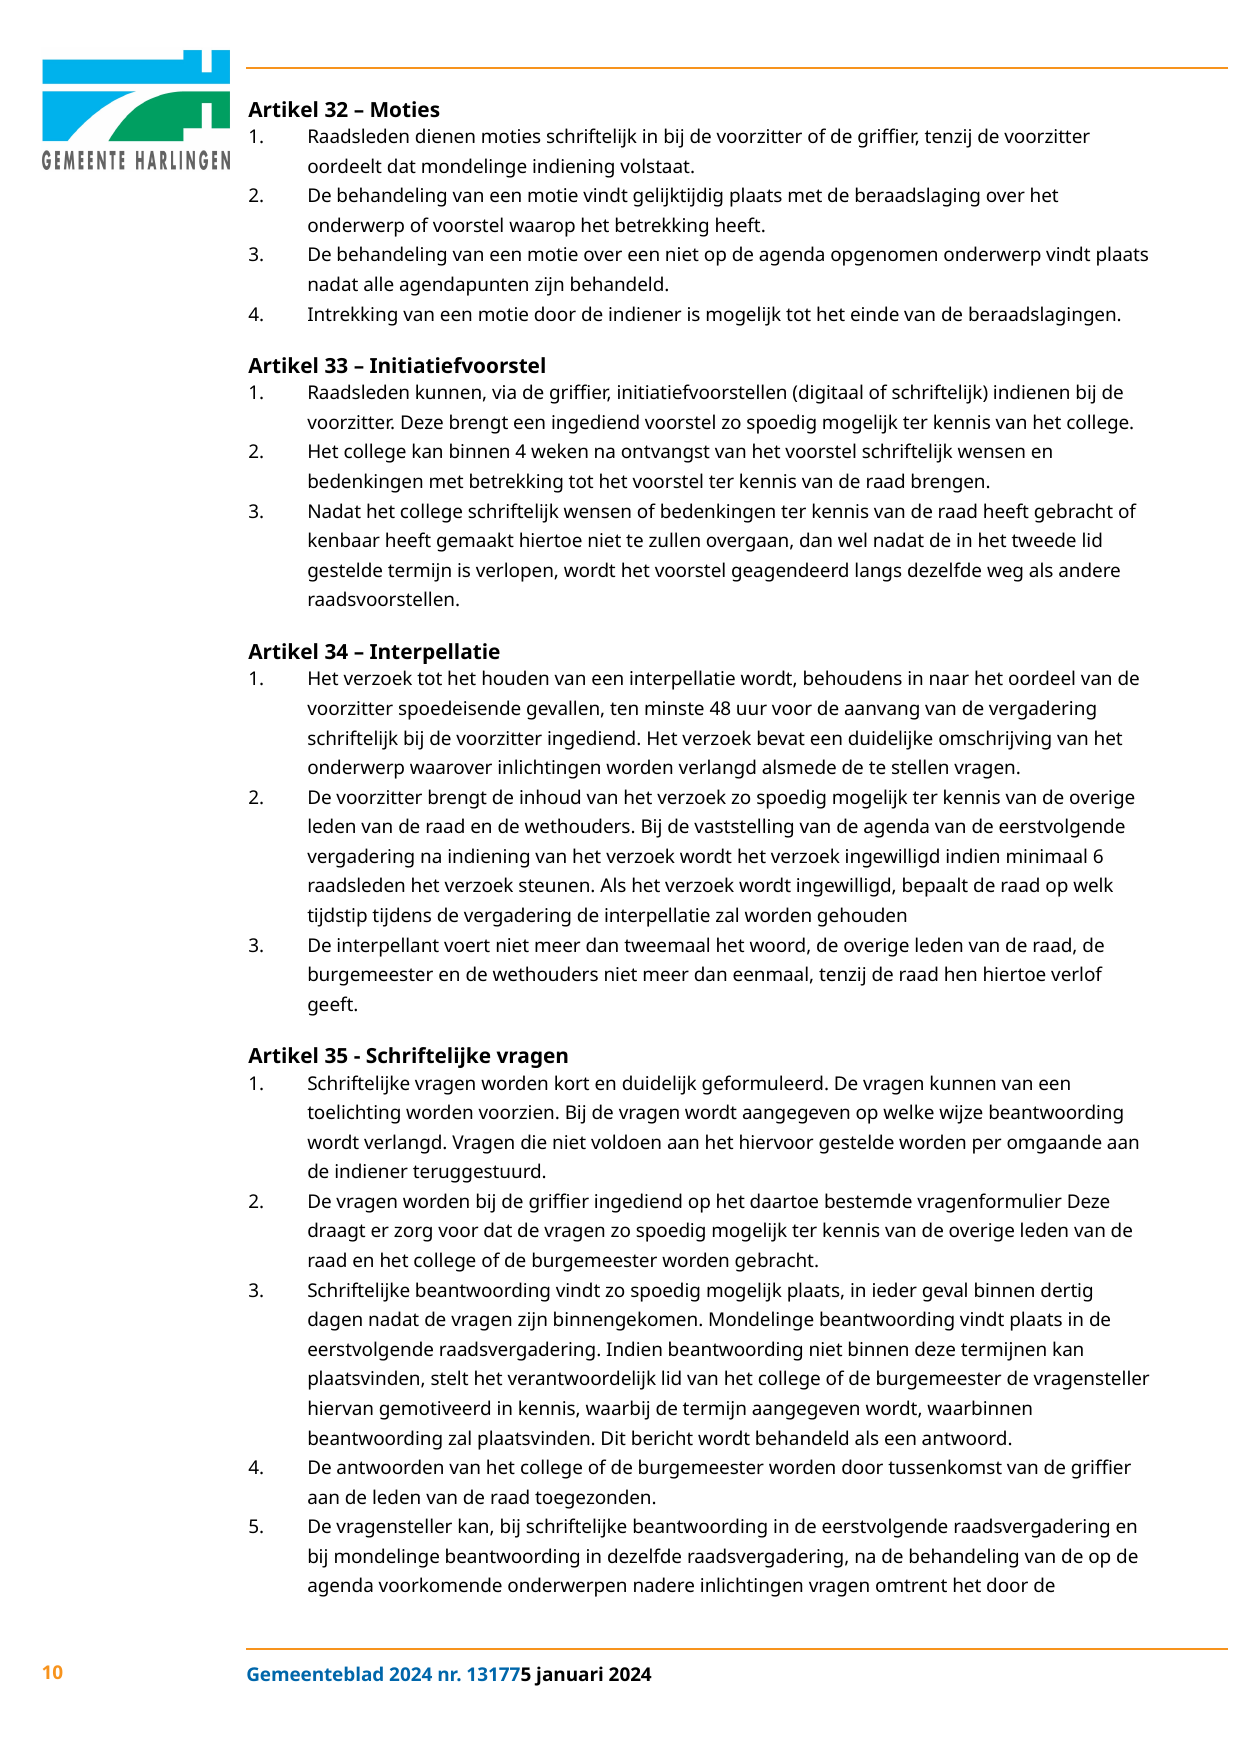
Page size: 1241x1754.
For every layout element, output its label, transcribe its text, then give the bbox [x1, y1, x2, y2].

text Artikel 35 - Schriftelijke vragen [248, 1041, 1152, 1070]
list Intrekking van een motie door de indiener is mogelijk tot het einde van de beraadslagingen. [248, 301, 1152, 326]
list Schriftelijke vragen worden kort en duidelijk geformuleerd. De vragen kunnen van een toelichting worden voorzien. Bij de vragen wordt aangegeven op welke wijze beantwoording wordt verlangd. Vragen die niet voldoen aan het hiervoor gestelde worden per omgaande aan de indiener teruggestuurd. [248, 1070, 1152, 1184]
list De vragensteller kan, bij schriftelijke beantwoording in de eerstvolgende raadsvergadering en bij mondelinge beantwoording in dezelfde raadsvergadering, na de behandeling van de op de agenda voorkomende onderwerpen nadere inlichtingen vragen omtrent het door de [248, 1513, 1152, 1598]
list De behandeling van een motie over een niet op de agenda opgenomen onderwerp vindt plaats nadat alle agendapunten zijn behandeld. [248, 242, 1152, 297]
text Artikel 33 – Initiatiefvoorstel [248, 351, 1152, 379]
text Artikel 34 – Interpellatie [248, 637, 1152, 666]
list Raadsleden dienen moties schriftelijk in bij de voorzitter of de griffier, tenzij de voorzitter oordeelt dat mondelinge indiening volstaat. [248, 123, 1152, 178]
list De antwoorden van het college of de burgemeester worden door tussenkomst van de griffier aan de leden van de raad toegezonden. [248, 1454, 1152, 1510]
list Nadat het college schriftelijk wensen of bedenkingen ter kennis van de raad heeft gebracht of kenbaar heeft gemaakt hiertoe niet te zullen overgaan, dan wel nadat de in het tweede lid gestelde termijn is verlopen, wordt het voorstel geagendeerd langs dezelfde weg als andere raadsvoorstellen. [248, 498, 1152, 612]
list De voorzitter brengt de inhoud van het verzoek zo spoedig mogelijk ter kennis van de overige leden van de raad en de wethouders. Bij de vaststelling van de agenda van de eerstvolgende vergadering na indiening van het verzoek wordt het verzoek ingewilligd indien minimaal 6 raadsleden het verzoek steunen. Als het verzoek wordt ingewilligd, bepaalt de raad op welk tijdstip tijdens de vergadering de interpellatie zal worden gehouden [248, 784, 1152, 928]
picture [41, 47, 231, 172]
list De interpellant voert niet meer dan tweemaal het woord, de overige leden van de raad, de burgemeester en de wethouders niet meer dan eenmaal, tenzij de raad hen hiertoe verlof geeft. [248, 932, 1152, 1017]
list Schriftelijke beantwoording vindt zo spoedig mogelijk plaats, in ieder geval binnen dertig dagen nadat de vragen zijn binnengekomen. Mondelinge beantwoording vindt plaats in de eerstvolgende raadsvergadering. Indien beantwoording niet binnen deze termijnen kan plaatsvinden, stelt het verantwoordelijk lid van het college of de burgemeester de vragensteller hiervan gemotiveerd in kennis, waarbij de termijn aangegeven wordt, waarbinnen beantwoording zal plaatsvinden. Dit bericht wordt behandeld als een antwoord. [248, 1277, 1152, 1451]
list De behandeling van een motie vindt gelijktijdig plaats met de beraadslaging over het onderwerp of voorstel waarop het betrekking heeft. [248, 182, 1152, 238]
list De vragen worden bij de griffier ingediend op het daartoe bestemde vragenformulier Deze draagt er zorg voor dat de vragen zo spoedig mogelijk ter kennis van de overige leden van de raad en het college of de burgemeester worden gebracht. [248, 1188, 1152, 1273]
text Artikel 32 – Moties [248, 95, 1152, 123]
list Het verzoek tot het houden van een interpellatie wordt, behoudens in naar het oordeel van de voorzitter spoedeisende gevallen, ten minste 48 uur voor de aanvang van de vergadering schriftelijk bij de voorzitter ingediend. Het verzoek bevat een duidelijke omschrijving van het onderwerp waarover inlichtingen worden verlangd alsmede de te stellen vragen. [248, 666, 1152, 780]
list Het college kan binnen 4 weken na ontvangst van het voorstel schriftelijk wensen en bedenkingen met betrekking tot het voorstel ter kennis van de raad brengen. [248, 439, 1152, 494]
list Raadsleden kunnen, via de griffier, initiatiefvoorstellen (digitaal of schriftelijk) indienen bij de voorzitter. Deze brengt een ingediend voorstel zo spoedig mogelijk ter kennis van het college. [248, 379, 1152, 435]
